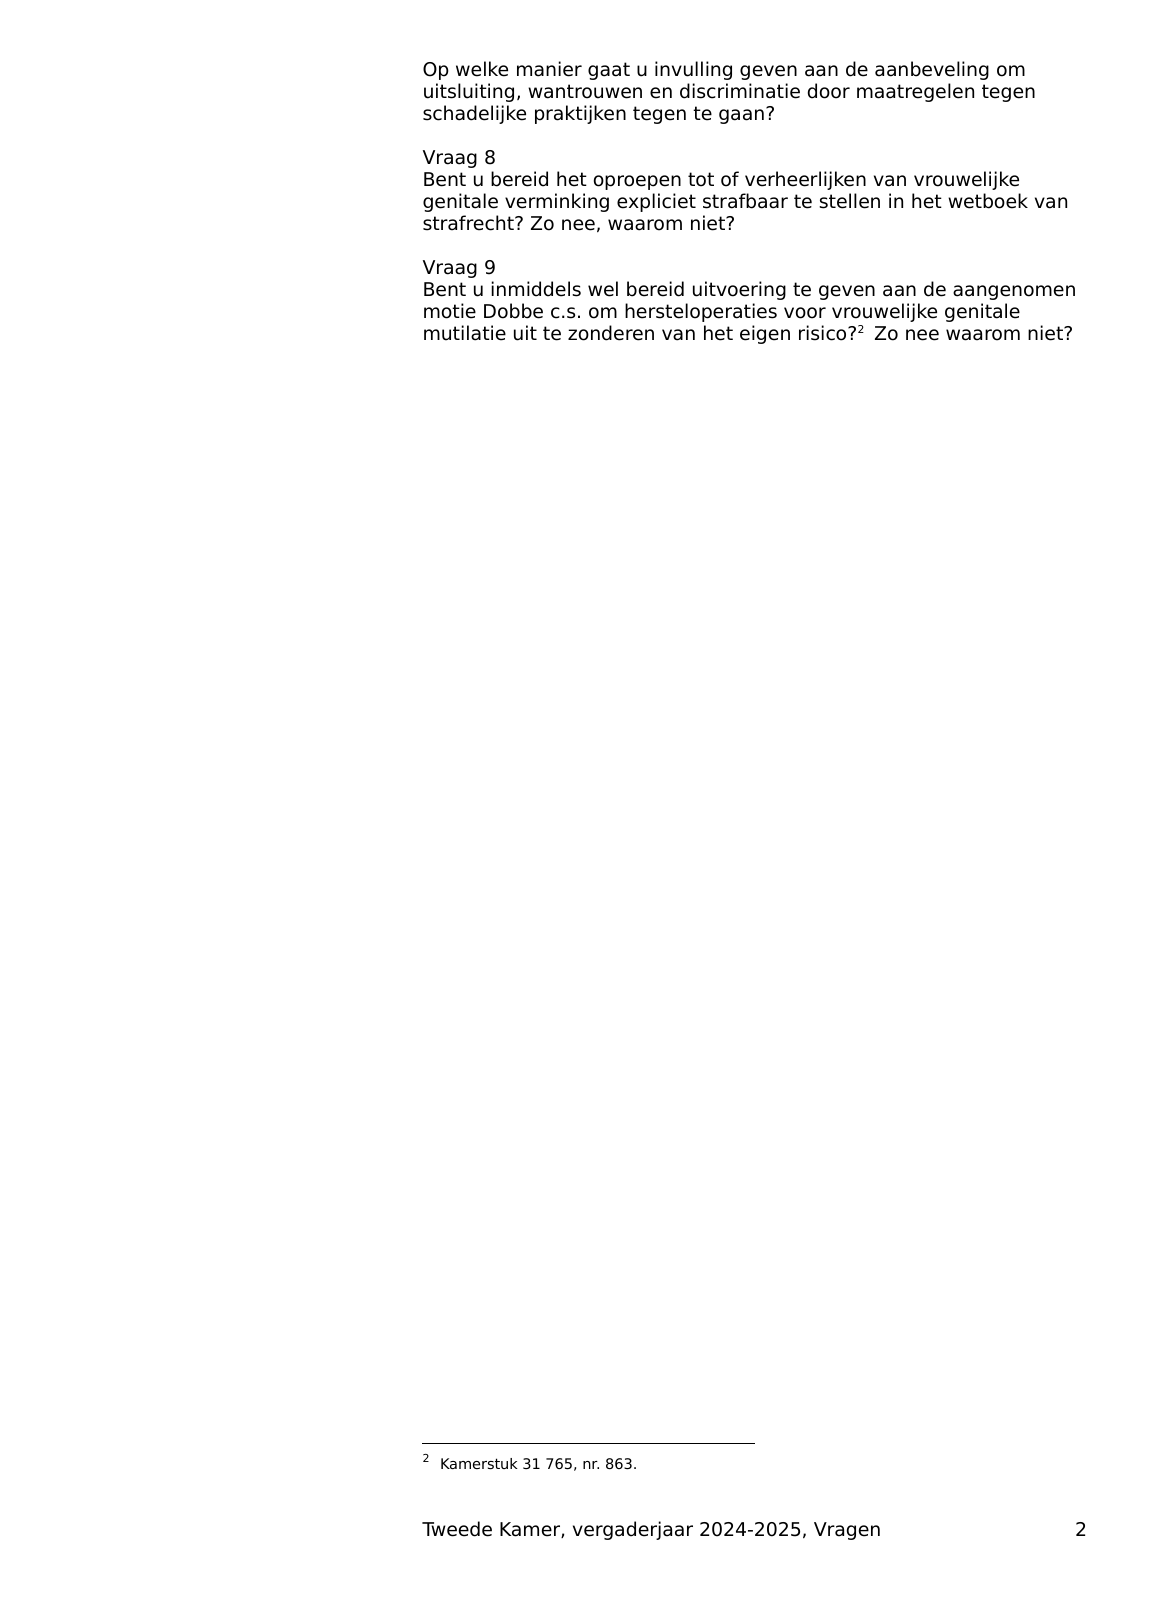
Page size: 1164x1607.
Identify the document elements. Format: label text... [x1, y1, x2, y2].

text Kamerstuk 31 765, nr. 863. [422, 1452, 1087, 1474]
text Vraag 9 [422, 257, 1087, 279]
text Bent u inmiddels wel bereid uitvoering te geven aan de aangenomen motie Dobbe c.s. om hersteloperaties voor vrouwelijke genitale mutilatie uit te zonderen van het eigen risico? Zo nee waarom niet? [422, 279, 1087, 345]
text Bent u bereid het oproepen tot of verheerlijken van vrouwelijke genitale verminking expliciet strafbaar te stellen in het wetboek van strafrecht? Zo nee, waarom niet? [422, 169, 1087, 235]
text Vraag 8 [422, 147, 1087, 169]
text Op welke manier gaat u invulling geven aan de aanbeveling om uitsluiting, wantrouwen en discriminatie door maatregelen tegen schadelijke praktijken tegen te gaan? [422, 59, 1087, 125]
